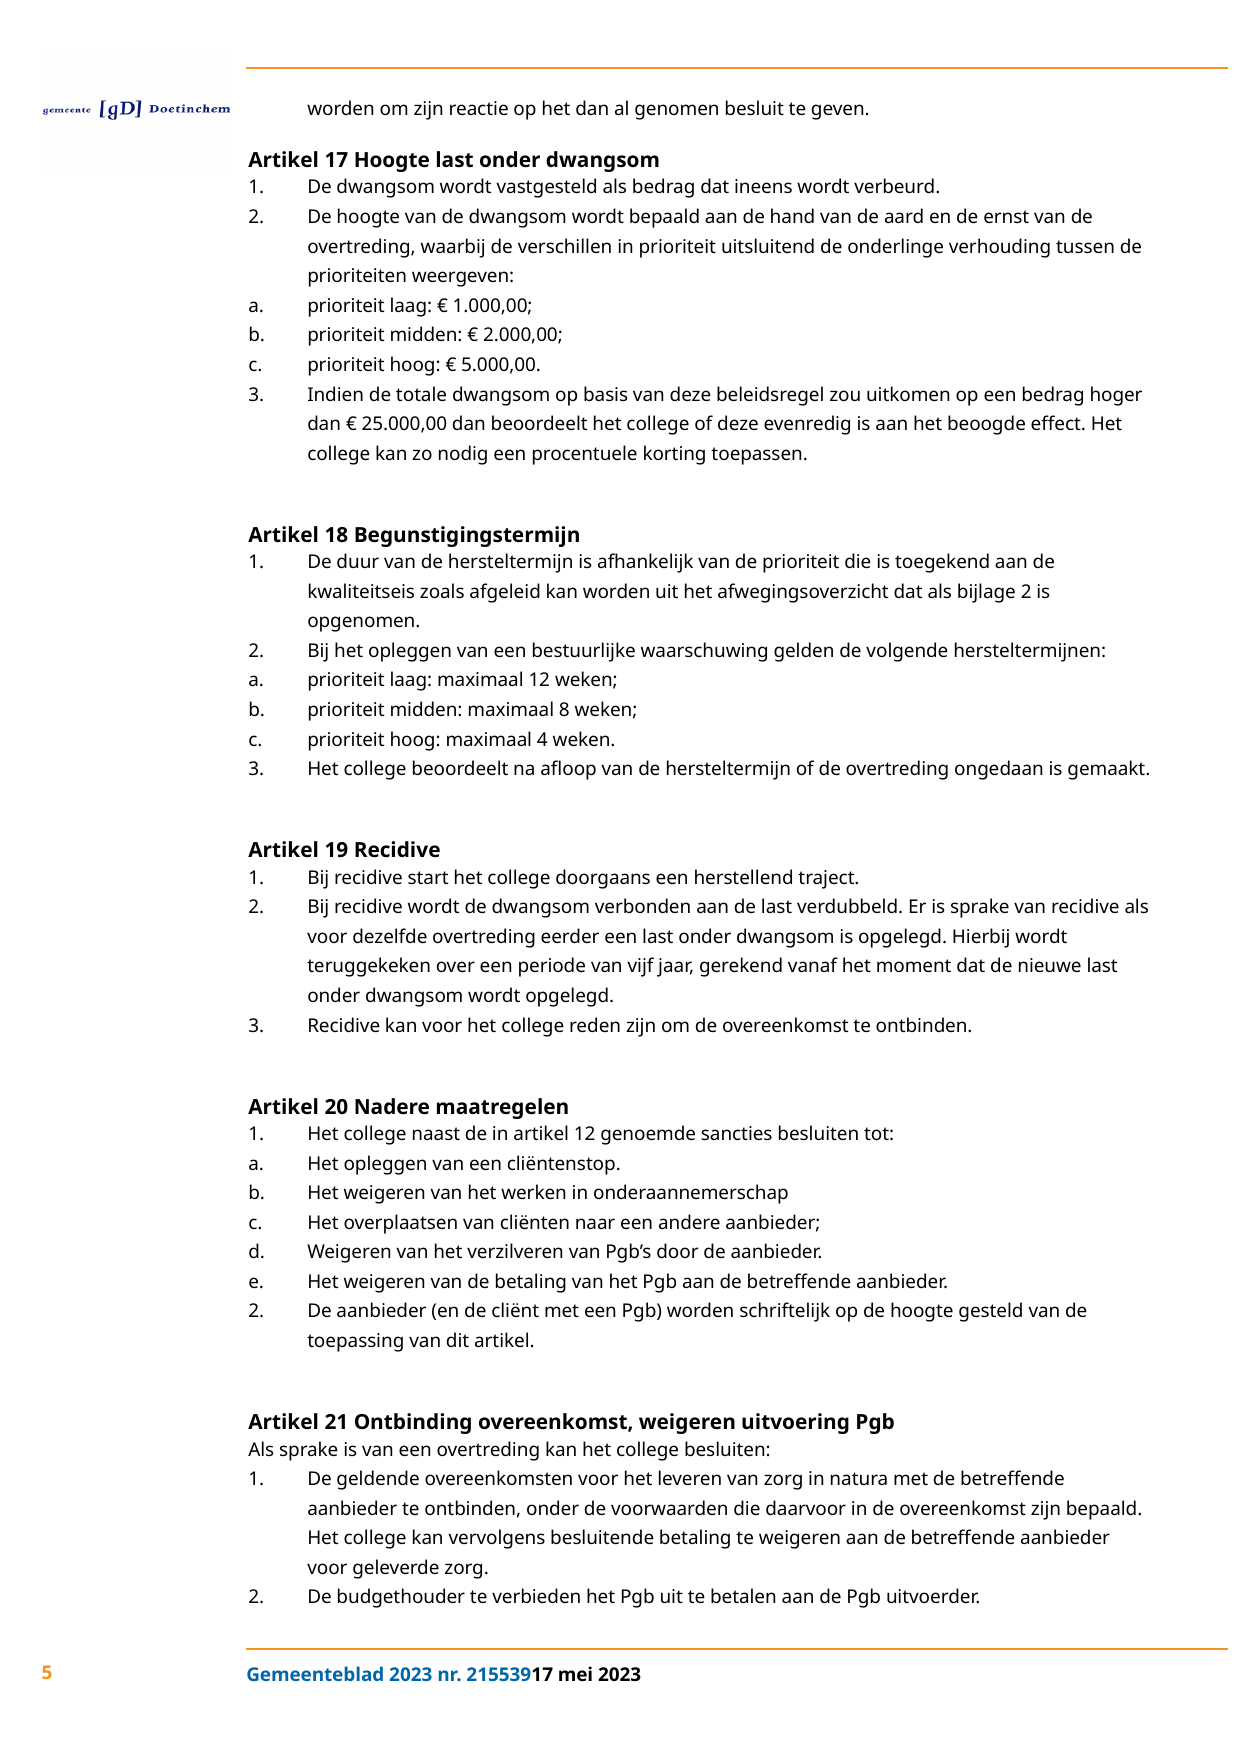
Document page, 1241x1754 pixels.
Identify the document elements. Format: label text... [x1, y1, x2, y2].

list De geldende overeenkomsten voor het leveren van zorg in natura met de betreffende aanbieder te ontbinden, onder de voorwaarden die daarvoor in de overeenkomst zijn bepaald. Het college kan vervolgens besluitende betaling te weigeren aan de betreffende aanbieder voor geleverde zorg. [248, 1465, 1152, 1580]
list De aanbieder (en de cliënt met een Pgb) worden schriftelijk op de hoogte gesteld van de toepassing van dit artikel. [248, 1298, 1152, 1353]
list Het college naast de in artikel 12 genoemde sancties besluiten tot: [248, 1120, 1152, 1146]
list Het opleggen van een cliëntenstop. [248, 1150, 1152, 1176]
list Het college beoordeelt na afloop van de hersteltermijn of de overtreding ongedaan is gemaakt. [248, 755, 1152, 781]
list Indien de totale dwangsom op basis van deze beleidsregel zou uitkomen op een bedrag hoger dan € 25.000,00 dan beoordeelt het college of deze evenredig is aan het beoogde effect. Het college kan zo nodig een procentuele korting toepassen. [248, 381, 1152, 466]
list Weigeren van het verzilveren van Pgb’s door de aanbieder. [248, 1238, 1152, 1264]
list Bij recidive wordt de dwangsom verbonden aan de last verdubbeld. Er is sprake van recidive als voor dezelfde overtreding eerder een last onder dwangsom is opgelegd. Hierbij wordt teruggekeken over een periode van vijf jaar, gerekend vanaf het moment dat de nieuwe last onder dwangsom wordt opgelegd. [248, 893, 1152, 1008]
text Artikel 20 Nadere maatregelen [248, 1092, 1152, 1120]
list De duur van de hersteltermijn is afhankelijk van de prioriteit die is toegekend aan de kwaliteitseis zoals afgeleid kan worden uit het afwegingsoverzicht dat als bijlage 2 is opgenomen. [248, 548, 1152, 633]
list Bij recidive start het college doorgaans een herstellend traject. [248, 864, 1152, 889]
list Het weigeren van de betaling van het Pgb aan de betreffende aanbieder. [248, 1268, 1152, 1294]
list Recidive kan voor het college reden zijn om de overeenkomst te ontbinden. [248, 1012, 1152, 1037]
list Het overplaatsen van cliënten naar een andere aanbieder; [248, 1209, 1152, 1235]
list De budgethouder te verbieden het Pgb uit te betalen aan de Pgb uitvoerder. [248, 1584, 1152, 1609]
text Artikel 17 Hoogte last onder dwangsom [248, 145, 1152, 174]
text Artikel 21 Ontbinding overeenkomst, weigeren uitvoering Pgb [248, 1407, 1152, 1436]
text Artikel 18 Begunstigingstermijn [248, 520, 1152, 548]
text Als sprake is van een overtreding kan het college besluiten: [248, 1436, 1152, 1461]
list prioriteit hoog: € 5.000,00. [248, 351, 1152, 377]
list worden om zijn reactie op het dan al genomen besluit te geven. [248, 95, 1152, 121]
list prioriteit midden: € 2.000,00; [248, 322, 1152, 347]
list De hoogte van de dwangsom wordt bepaald aan de hand van de aard en de ernst van de overtreding, waarbij de verschillen in prioriteit uitsluitend de onderlinge verhouding tussen de prioriteiten weergeven: [248, 203, 1152, 288]
list Het weigeren van het werken in onderaannemerschap [248, 1179, 1152, 1205]
list De dwangsom wordt vastgesteld als bedrag dat ineens wordt verbeurd. [248, 174, 1152, 199]
picture [41, 47, 231, 172]
text Artikel 19 Recidive [248, 835, 1152, 864]
list Bij het opleggen van een bestuurlijke waarschuwing gelden de volgende hersteltermijnen: [248, 637, 1152, 663]
list prioriteit midden: maximaal 8 weken; [248, 696, 1152, 722]
list prioriteit laag: maximaal 12 weken; [248, 667, 1152, 692]
list prioriteit hoog: maximaal 4 weken. [248, 726, 1152, 752]
list prioriteit laag: € 1.000,00; [248, 292, 1152, 318]
